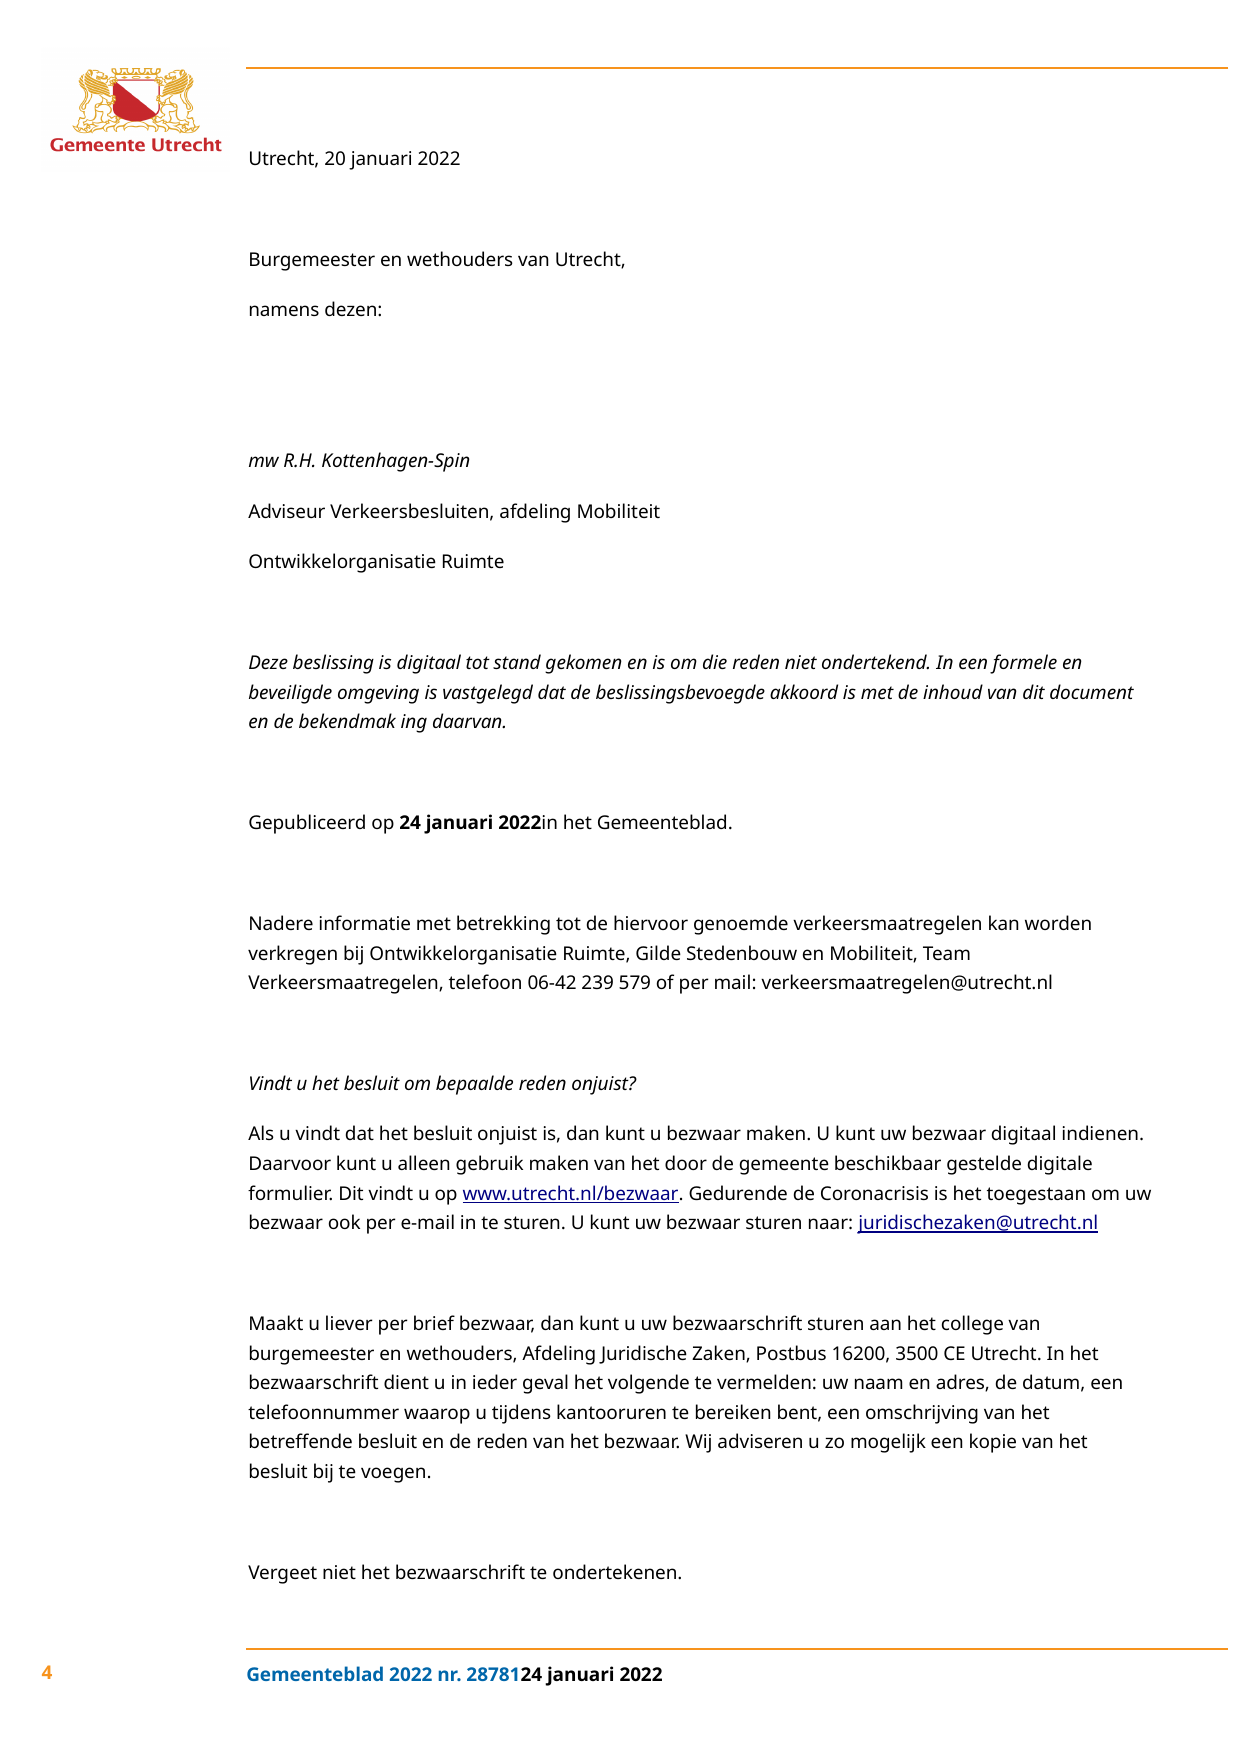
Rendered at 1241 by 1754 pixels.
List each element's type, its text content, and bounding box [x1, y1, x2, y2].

text Ontwikkelorganisatie Ruimte [248, 548, 1152, 574]
text Adviseur Verkeersbesluiten, afdeling Mobiliteit [248, 498, 1152, 524]
text Gepubliceerd op 24 januari 2022in het Gemeenteblad. [248, 809, 1152, 835]
text Nadere informatie met betrekking tot de hiervoor genoemde verkeersmaatregelen kan worden verkregen bij Ontwikkelorganisatie Ruimte, Gilde Stedenbouw en Mobiliteit, Team Verkeersmaatregelen, telefoon 06-42 239 579 of per mail: verkeersmaatregelen@utrecht.nl [248, 910, 1152, 995]
text Als u vindt dat het besluit onjuist is, dan kunt u bezwaar maken. U kunt uw bezwaar digitaal indienen. Daarvoor kunt u alleen gebruik maken van het door de gemeente beschikbaar gestelde digitale formulier. Dit vindt u op www.utrecht.nl/bezwaar. Gedurende de Coronacrisis is het toegestaan om uw bezwaar ook per e-mail in te sturen. U kunt uw bezwaar sturen naar: juridischezaken@utrecht.nl [248, 1121, 1152, 1235]
text Vergeet niet het bezwaarschrift te ondertekenen. [248, 1559, 1152, 1585]
text namens dezen: [248, 296, 1152, 322]
text Burgemeester en wethouders van Utrecht, [248, 246, 1152, 272]
text Utrecht, 20 januari 2022 [248, 145, 1152, 171]
text Maakt u liever per brief bezwaar, dan kunt u uw bezwaarschrift sturen aan het college van burgemeester en wethouders, Afdeling Juridische Zaken, Postbus 16200, 3500 CE Utrecht. In het bezwaarschrift dient u in ieder geval het volgende te vermelden: uw naam en adres, de datum, een telefoonnummer waarop u tijdens kantooruren te bereiken bent, een omschrijving van het betreffende besluit en de reden van het bezwaar. Wij adviseren u zo mogelijk een kopie van het besluit bij te voegen. [248, 1310, 1152, 1484]
text mw R.H. Kottenhagen-Spin [248, 448, 1152, 473]
text Vindt u het besluit om bepaalde reden onjuist? [248, 1070, 1152, 1096]
text Deze beslissing is digitaal tot stand gekomen en is om die reden niet ondertekend. In een formele en beveiligde omgeving is vastgelegd dat de beslissingsbevoegde akkoord is met de inhoud van dit document en de bekendmak ing daarvan. [248, 649, 1152, 734]
picture [41, 47, 231, 172]
